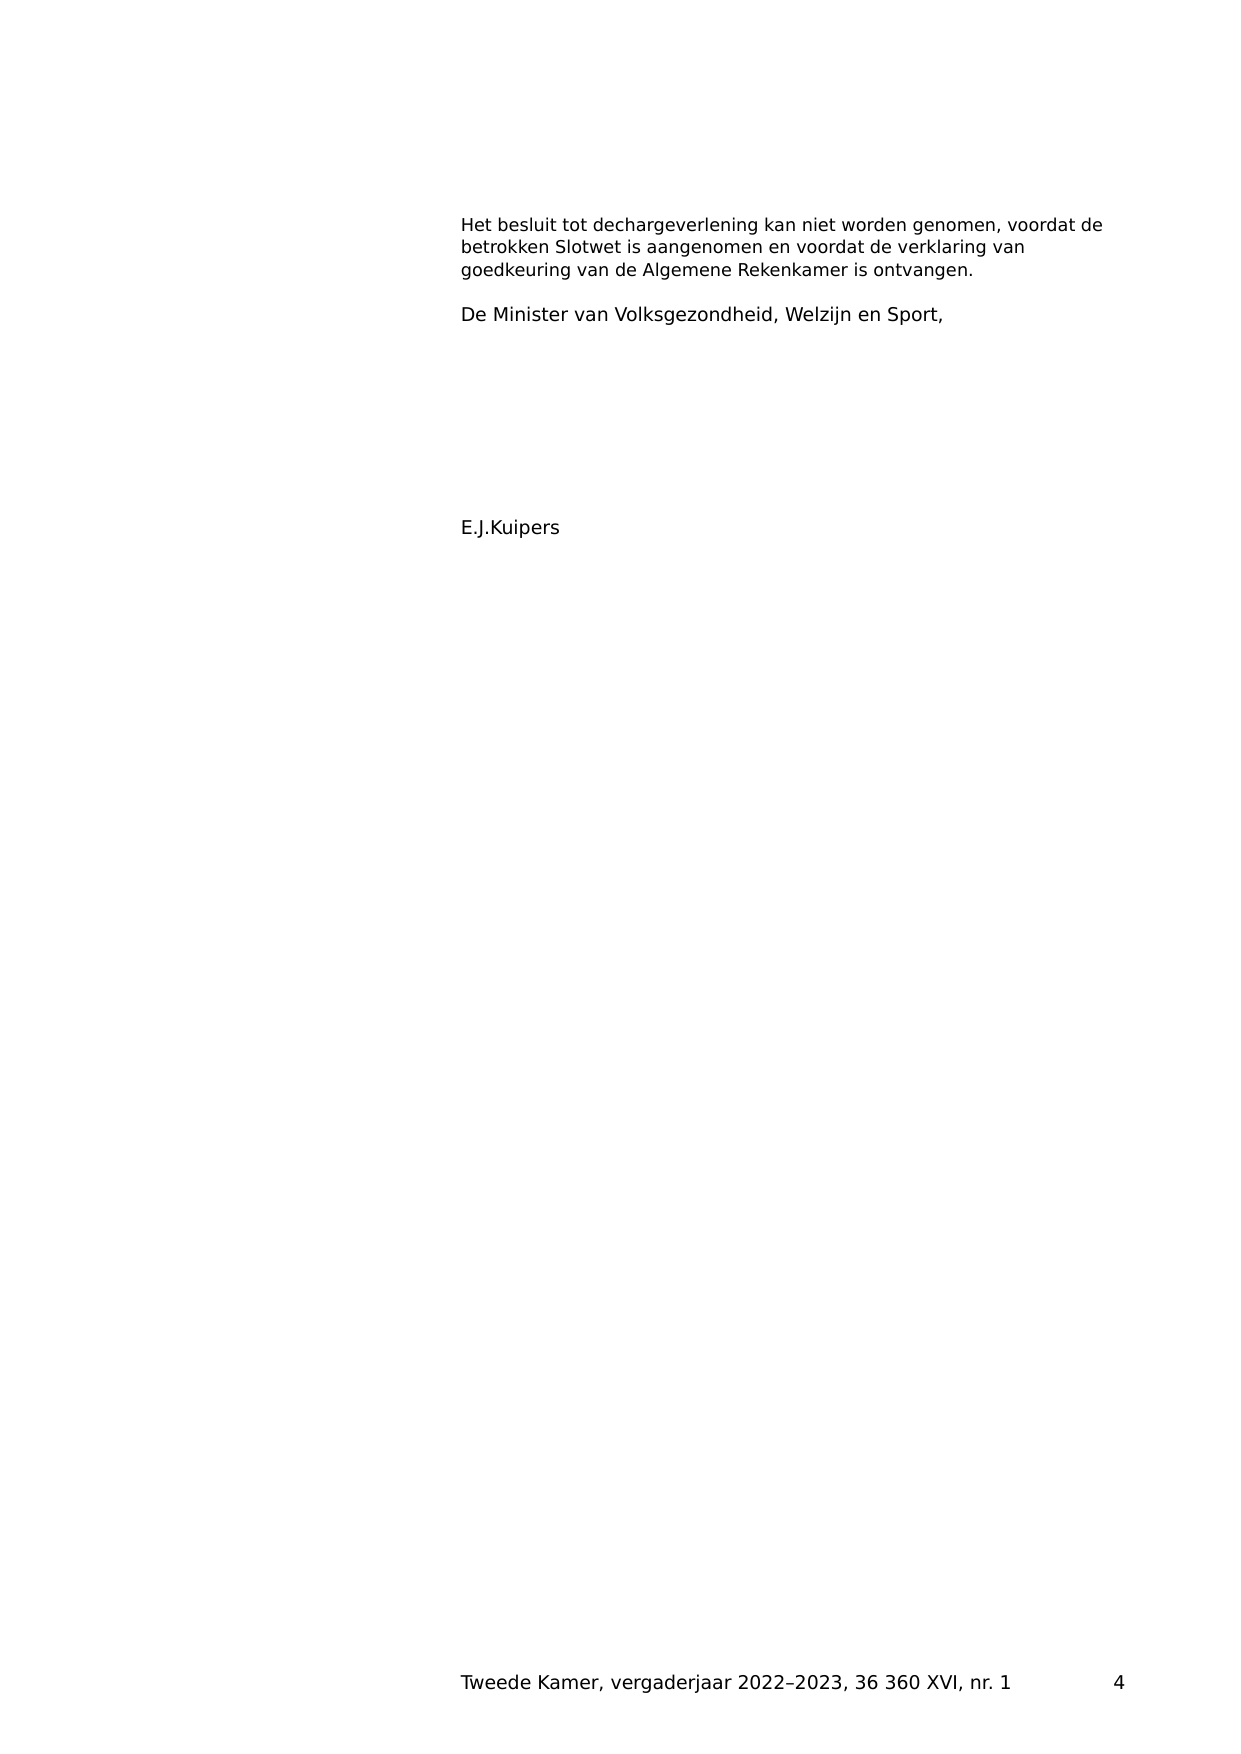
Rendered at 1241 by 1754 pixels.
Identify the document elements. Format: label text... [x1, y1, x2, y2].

text Het besluit tot dechargeverlening kan niet worden genomen, voordat de betrokken Slotwet is aangenomen en voordat de verklaring van goedkeuring van de Algemene Rekenkamer is ontvangen. [461, 213, 1125, 281]
text De Minister van Volksgezondheid, Welzijn en Sport, [461, 304, 1125, 326]
text E.J.Kuipers [461, 517, 1125, 539]
